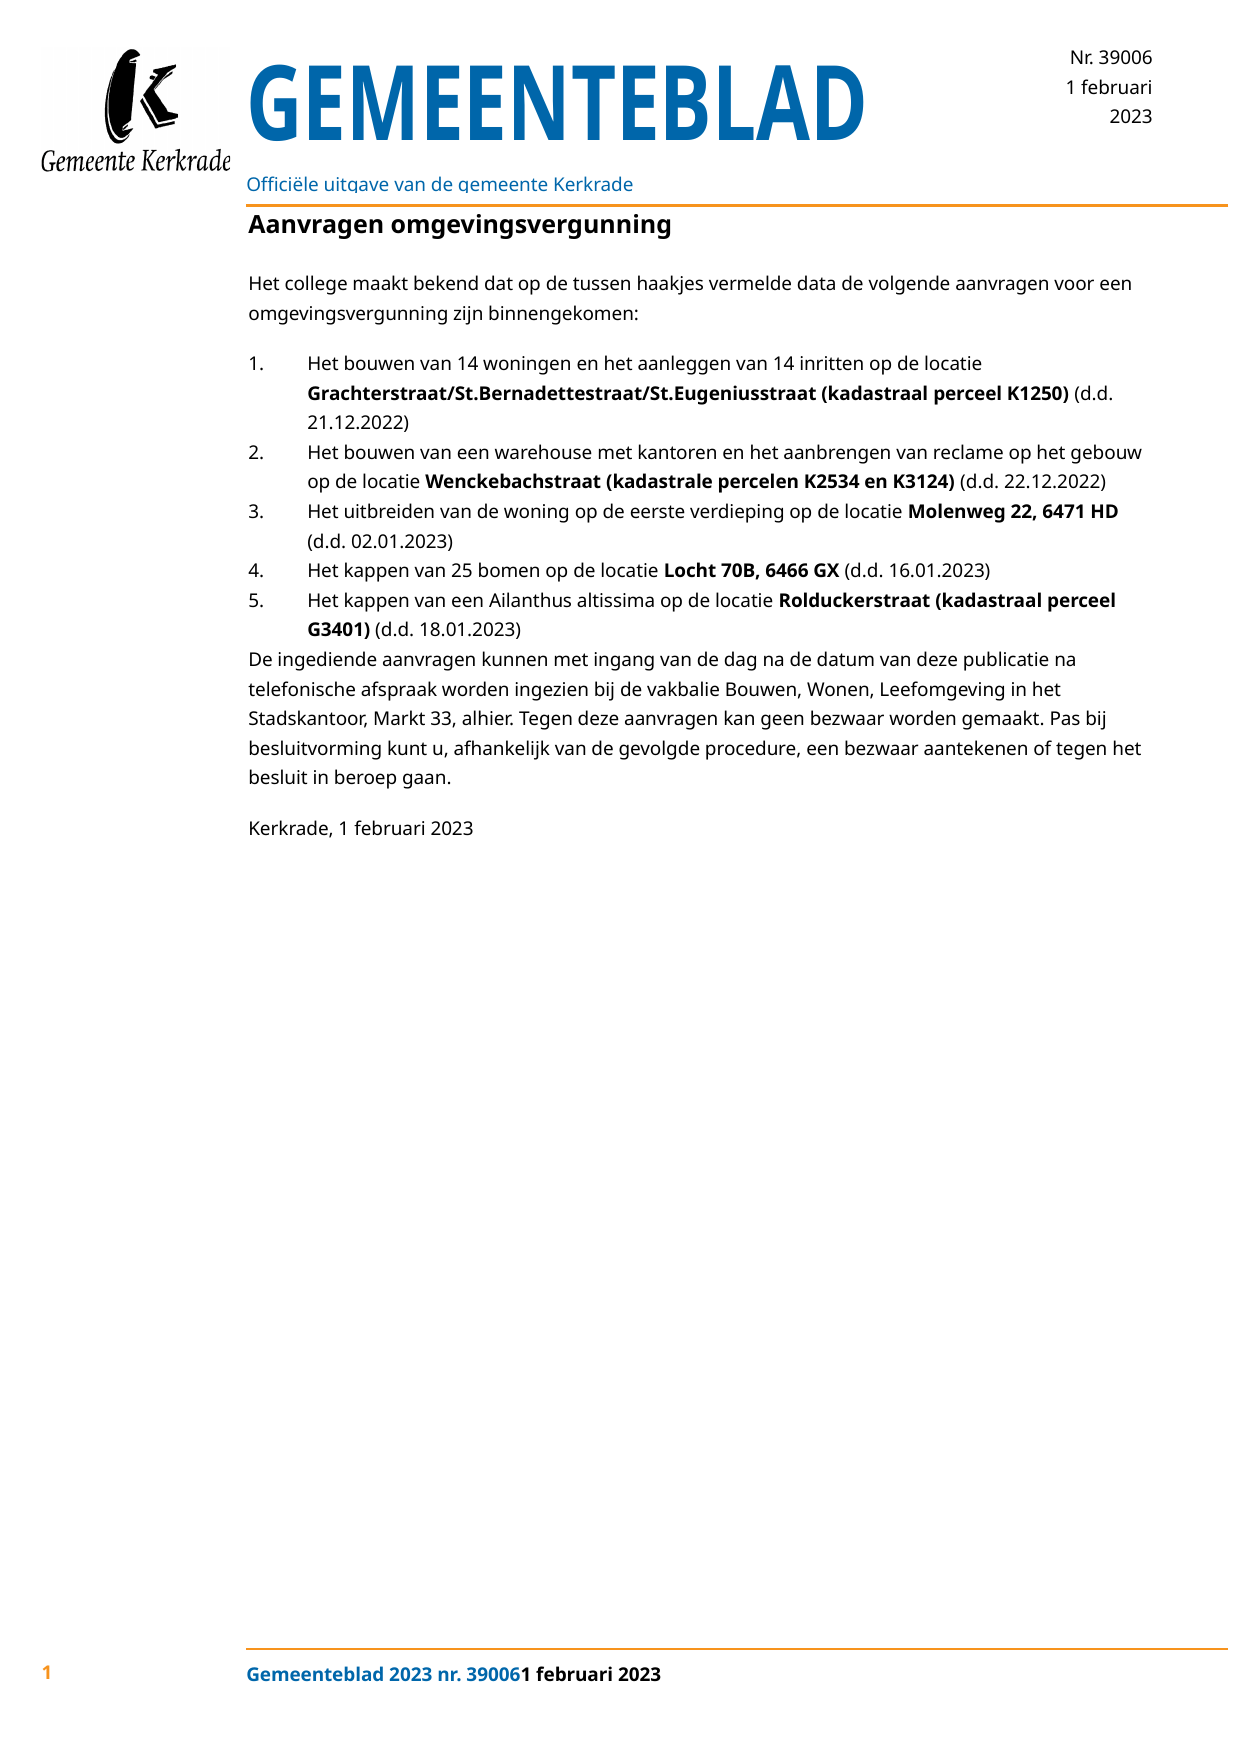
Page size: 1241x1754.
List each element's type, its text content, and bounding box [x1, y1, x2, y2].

list Het kappen van 25 bomen op de locatie Locht 70B, 6466 GX (d.d. 16.01.2023) [248, 557, 1152, 583]
list Het bouwen van 14 woningen en het aanleggen van 14 inritten op de locatie Grachterstraat/St.Bernadettestraat/St.Eugeniusstraat (kadastraal perceel K1250) (d.d. 21.12.2022) [248, 350, 1152, 435]
picture [41, 47, 231, 172]
list Het uitbreiden van de woning op de eerste verdieping op de locatie Molenweg 22, 6471 HD (d.d. 02.01.2023) [248, 498, 1152, 553]
list Het bouwen van een warehouse met kantoren en het aanbrengen van reclame op het gebouw op de locatie Wenckebachstraat (kadastrale percelen K2534 en K3124) (d.d. 22.12.2022) [248, 439, 1152, 494]
text Het college maakt bekend dat op de tussen haakjes vermelde data de volgende aanvragen voor een omgevingsvergunning zijn binnengekomen: [248, 270, 1152, 326]
text Aanvragen omgevingsvergunning [248, 207, 1152, 241]
list Het kappen van een Ailanthus altissima op de locatie Rolduckerstraat (kadastraal perceel G3401) (d.d. 18.01.2023) [248, 587, 1152, 642]
text De ingediende aanvragen kunnen met ingang van de dag na de datum van deze publicatie na telefonische afspraak worden ingezien bij de vakbalie Bouwen, Wonen, Leefomgeving in het Stadskantoor, Markt 33, alhier. Tegen deze aanvragen kan geen bezwaar worden gemaakt. Pas bij besluitvorming kunt u, afhankelijk van de gevolgde procedure, een bezwaar aantekenen of tegen het besluit in beroep gaan. [248, 646, 1152, 790]
text Kerkrade, 1 februari 2023 [248, 815, 1152, 841]
